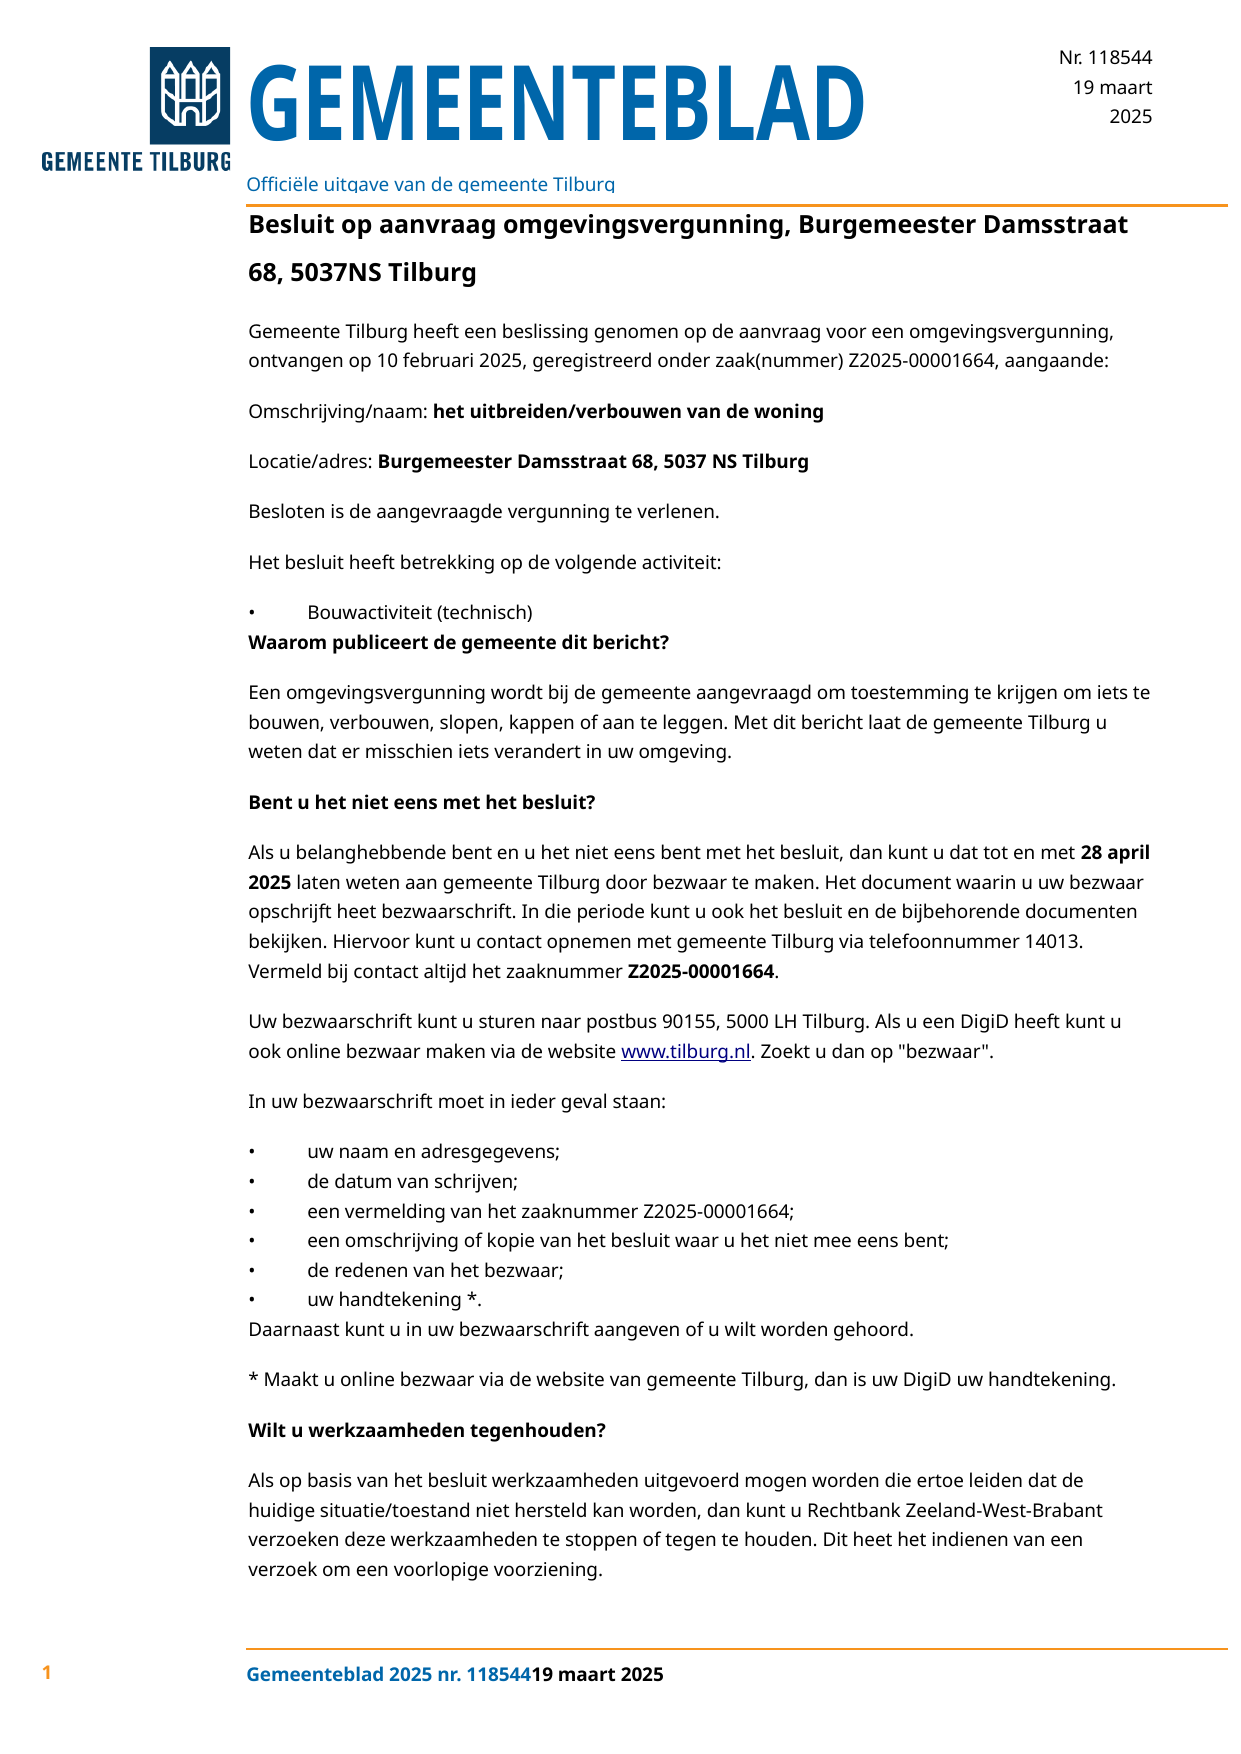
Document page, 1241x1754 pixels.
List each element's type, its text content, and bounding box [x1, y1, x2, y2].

list een vermelding van het zaaknummer Z2025-00001664; [248, 1198, 1152, 1224]
list de datum van schrijven; [248, 1168, 1152, 1194]
list uw naam en adresgegevens; [248, 1139, 1152, 1164]
text Bent u het niet eens met het besluit? [248, 789, 1152, 815]
text Daarnaast kunt u in uw bezwaarschrift aangeven of u wilt worden gehoord. [248, 1316, 1152, 1342]
text Het besluit heeft betrekking op de volgende activiteit: [248, 549, 1152, 575]
picture [41, 47, 231, 172]
text Locatie/adres: Burgemeester Damsstraat 68, 5037 NS Tilburg [248, 448, 1152, 474]
text * Maakt u online bezwaar via de website van gemeente Tilburg, dan is uw DigiD uw handtekening. [248, 1367, 1152, 1392]
text Wilt u werkzaamheden tegenhouden? [248, 1417, 1152, 1443]
text Als op basis van het besluit werkzaamheden uitgevoerd mogen worden die ertoe leiden dat de huidige situatie/toestand niet hersteld kan worden, dan kunt u Rechtbank Zeeland-West-Brabant verzoeken deze werkzaamheden te stoppen of tegen te houden. Dit heet het indienen van een verzoek om een voorlopige voorziening. [248, 1467, 1152, 1582]
text Gemeente Tilburg heeft een beslissing genomen op de aanvraag voor een omgevingsvergunning, ontvangen op 10 februari 2025, geregistreerd onder zaak(nummer) Z2025-00001664, aangaande: [248, 318, 1152, 373]
text Besluit op aanvraag omgevingsvergunning, Burgemeester Damsstraat 68, 5037NS Tilburg [248, 207, 1152, 288]
text Als u belanghebbende bent en u het niet eens bent met het besluit, dan kunt u dat tot en met 28 april 2025 laten weten aan gemeente Tilburg door bezwaar te maken. Het document waarin u uw bezwaar opschrijft heet bezwaarschrift. In die periode kunt u ook het besluit en de bijbehorende documenten bekijken. Hiervoor kunt u contact opnemen met gemeente Tilburg via telefoonnummer 14013. Vermeld bij contact altijd het zaaknummer Z2025-00001664. [248, 839, 1152, 984]
list de redenen van het bezwaar; [248, 1257, 1152, 1283]
text Uw bezwaarschrift kunt u sturen naar postbus 90155, 5000 LH Tilburg. Als u een DigiD heeft kunt u ook online bezwaar maken via de website www.tilburg.nl. Zoekt u dan op "bezwaar". [248, 1008, 1152, 1064]
list uw handtekening *. [248, 1287, 1152, 1312]
text In uw bezwaarschrift moet in ieder geval staan: [248, 1088, 1152, 1114]
list Bouwactiviteit (technisch) [248, 599, 1152, 625]
text Omschrijving/naam: het uitbreiden/verbouwen van de woning [248, 398, 1152, 424]
text Waarom publiceert de gemeente dit bericht? [248, 629, 1152, 655]
text Besloten is de aangevraagde vergunning te verlenen. [248, 499, 1152, 524]
list een omschrijving of kopie van het besluit waar u het niet mee eens bent; [248, 1227, 1152, 1253]
text Een omgevingsvergunning wordt bij de gemeente aangevraagd om toestemming te krijgen om iets te bouwen, verbouwen, slopen, kappen of aan te leggen. Met dit bericht laat de gemeente Tilburg u weten dat er misschien iets verandert in uw omgeving. [248, 679, 1152, 764]
